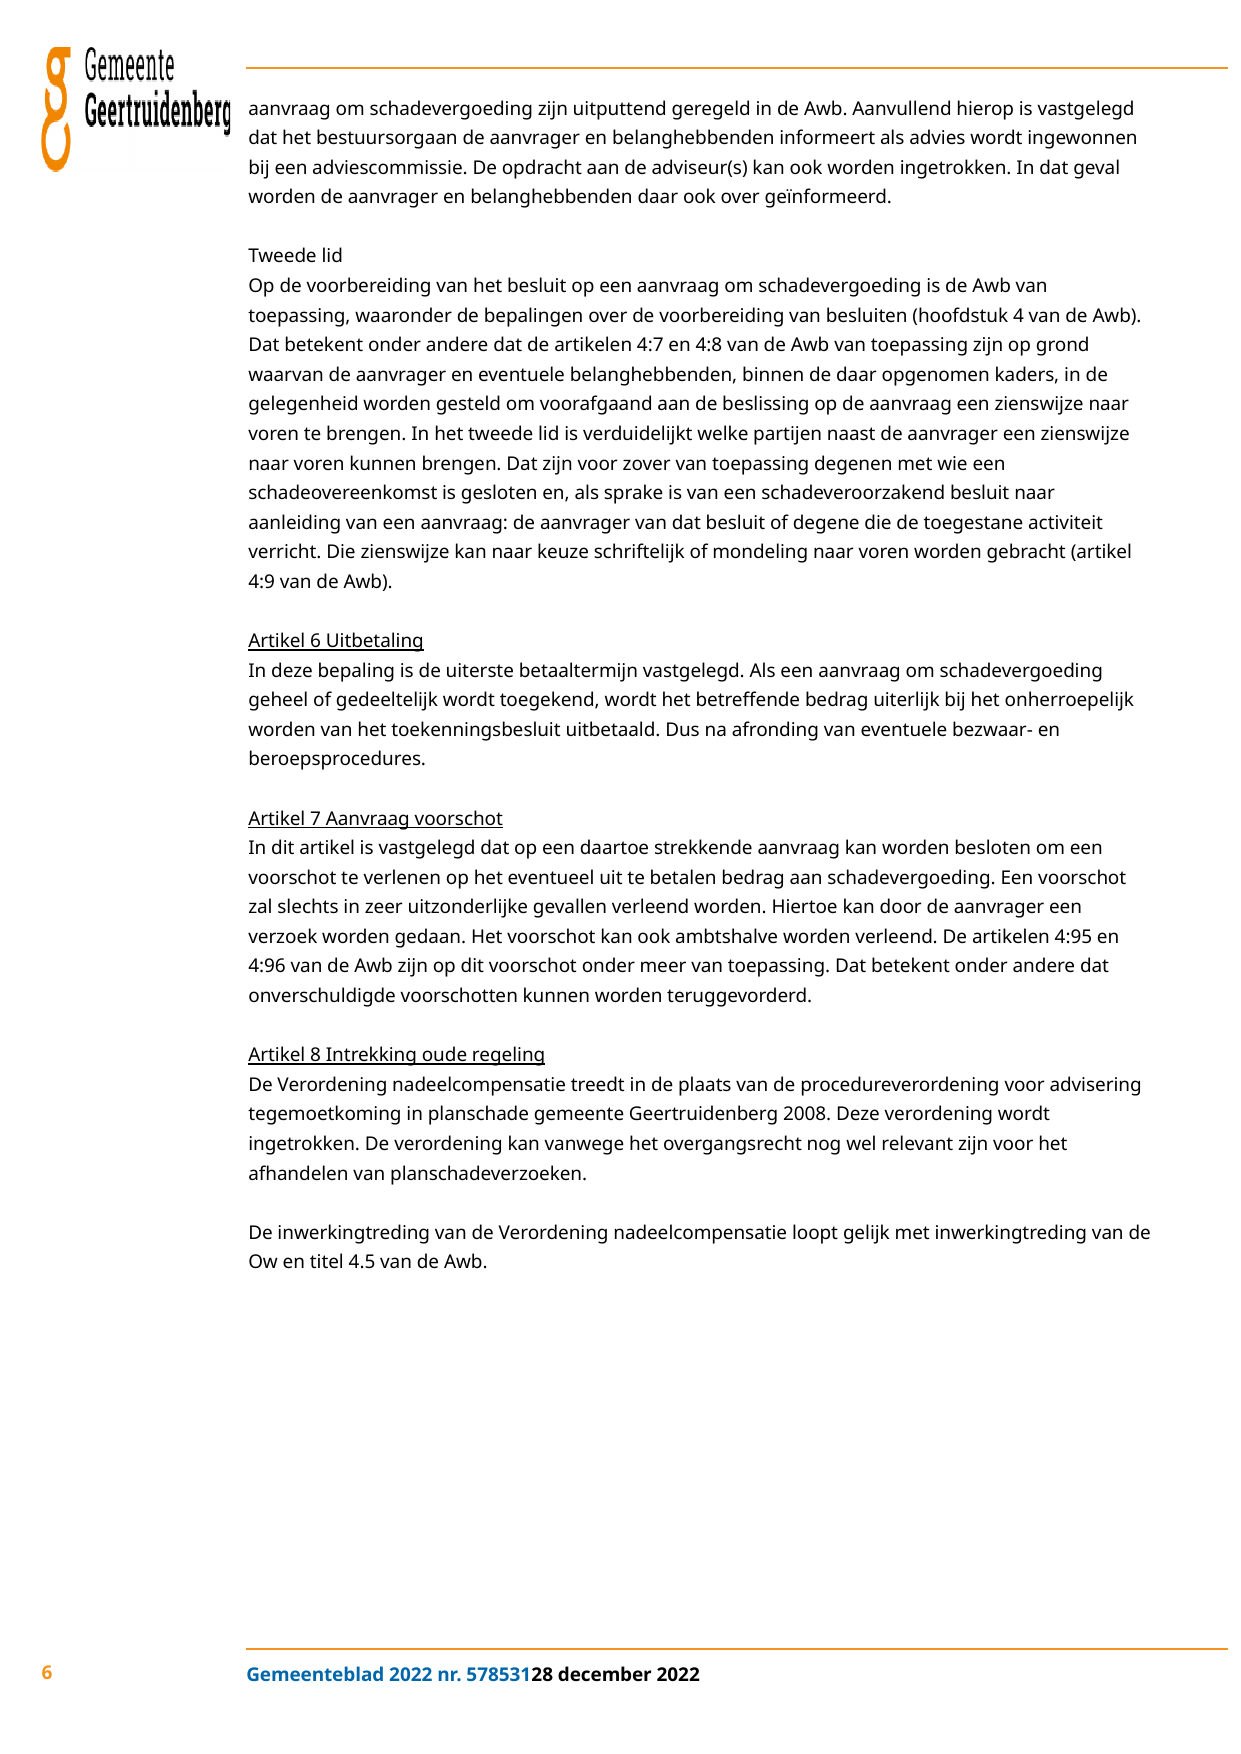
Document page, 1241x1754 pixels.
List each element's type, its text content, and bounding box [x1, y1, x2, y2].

text Tweede lid [248, 243, 1152, 268]
picture [41, 47, 231, 172]
text Op de voorbereiding van het besluit op een aanvraag om schadevergoeding is de Awb van toepassing, waaronder de bepalingen over de voorbereiding van besluiten (hoofdstuk 4 van de Awb). Dat betekent onder andere dat de artikelen 4:7 en 4:8 van de Awb van toepassing zijn op grond waarvan de aanvrager en eventuele belanghebbenden, binnen de daar opgenomen kaders, in de gelegenheid worden gesteld om voorafgaand aan de beslissing op de aanvraag een zienswijze naar voren te brengen. In het tweede lid is verduidelijkt welke partijen naast de aanvrager een zienswijze naar voren kunnen brengen. Dat zijn voor zover van toepassing degenen met wie een schadeovereenkomst is gesloten en, als sprake is van een schadeveroorzakend besluit naar aanleiding van een aanvraag: de aanvrager van dat besluit of degene die de toegestane activiteit verricht. Die zienswijze kan naar keuze schriftelijk of mondeling naar voren worden gebracht (artikel 4:9 van de Awb). [248, 272, 1152, 594]
text Artikel 7 Aanvraag voorschot [248, 805, 1152, 831]
text De Verordening nadeelcompensatie treedt in de plaats van de procedureverordening voor advisering tegemoetkoming in planschade gemeente Geertruidenberg 2008. Deze verordening wordt ingetrokken. De verordening kan vanwege het overgangsrecht nog wel relevant zijn voor het afhandelen van planschadeverzoeken. [248, 1071, 1152, 1186]
text Artikel 8 Intrekking oude regeling [248, 1041, 1152, 1067]
text Artikel 6 Uitbetaling [248, 627, 1152, 653]
text In deze bepaling is de uiterste betaaltermijn vastgelegd. Als een aanvraag om schadevergoeding geheel of gedeeltelijk wordt toegekend, wordt het betreffende bedrag uiterlijk bij het onherroepelijk worden van het toekenningsbesluit uitbetaald. Dus na afronding van eventuele bezwaar- en beroepsprocedures. [248, 657, 1152, 771]
text aanvraag om schadevergoeding zijn uitputtend geregeld in de Awb. Aanvullend hierop is vastgelegd dat het bestuursorgaan de aanvrager en belanghebbenden informeert als advies wordt ingewonnen bij een adviescommissie. De opdracht aan de adviseur(s) kan ook worden ingetrokken. In dat geval worden de aanvrager en belanghebbenden daar ook over geïnformeerd. [248, 95, 1152, 209]
text De inwerkingtreding van de Verordening nadeelcompensatie loopt gelijk met inwerkingtreding van de Ow en titel 4.5 van de Awb. [248, 1219, 1152, 1274]
text In dit artikel is vastgelegd dat op een daartoe strekkende aanvraag kan worden besloten om een voorschot te verlenen op het eventueel uit te betalen bedrag aan schadevergoeding. Een voorschot zal slechts in zeer uitzonderlijke gevallen verleend worden. Hiertoe kan door de aanvrager een verzoek worden gedaan. Het voorschot kan ook ambtshalve worden verleend. De artikelen 4:95 en 4:96 van de Awb zijn op dit voorschot onder meer van toepassing. Dat betekent onder andere dat onverschuldigde voorschotten kunnen worden teruggevorderd. [248, 834, 1152, 1008]
